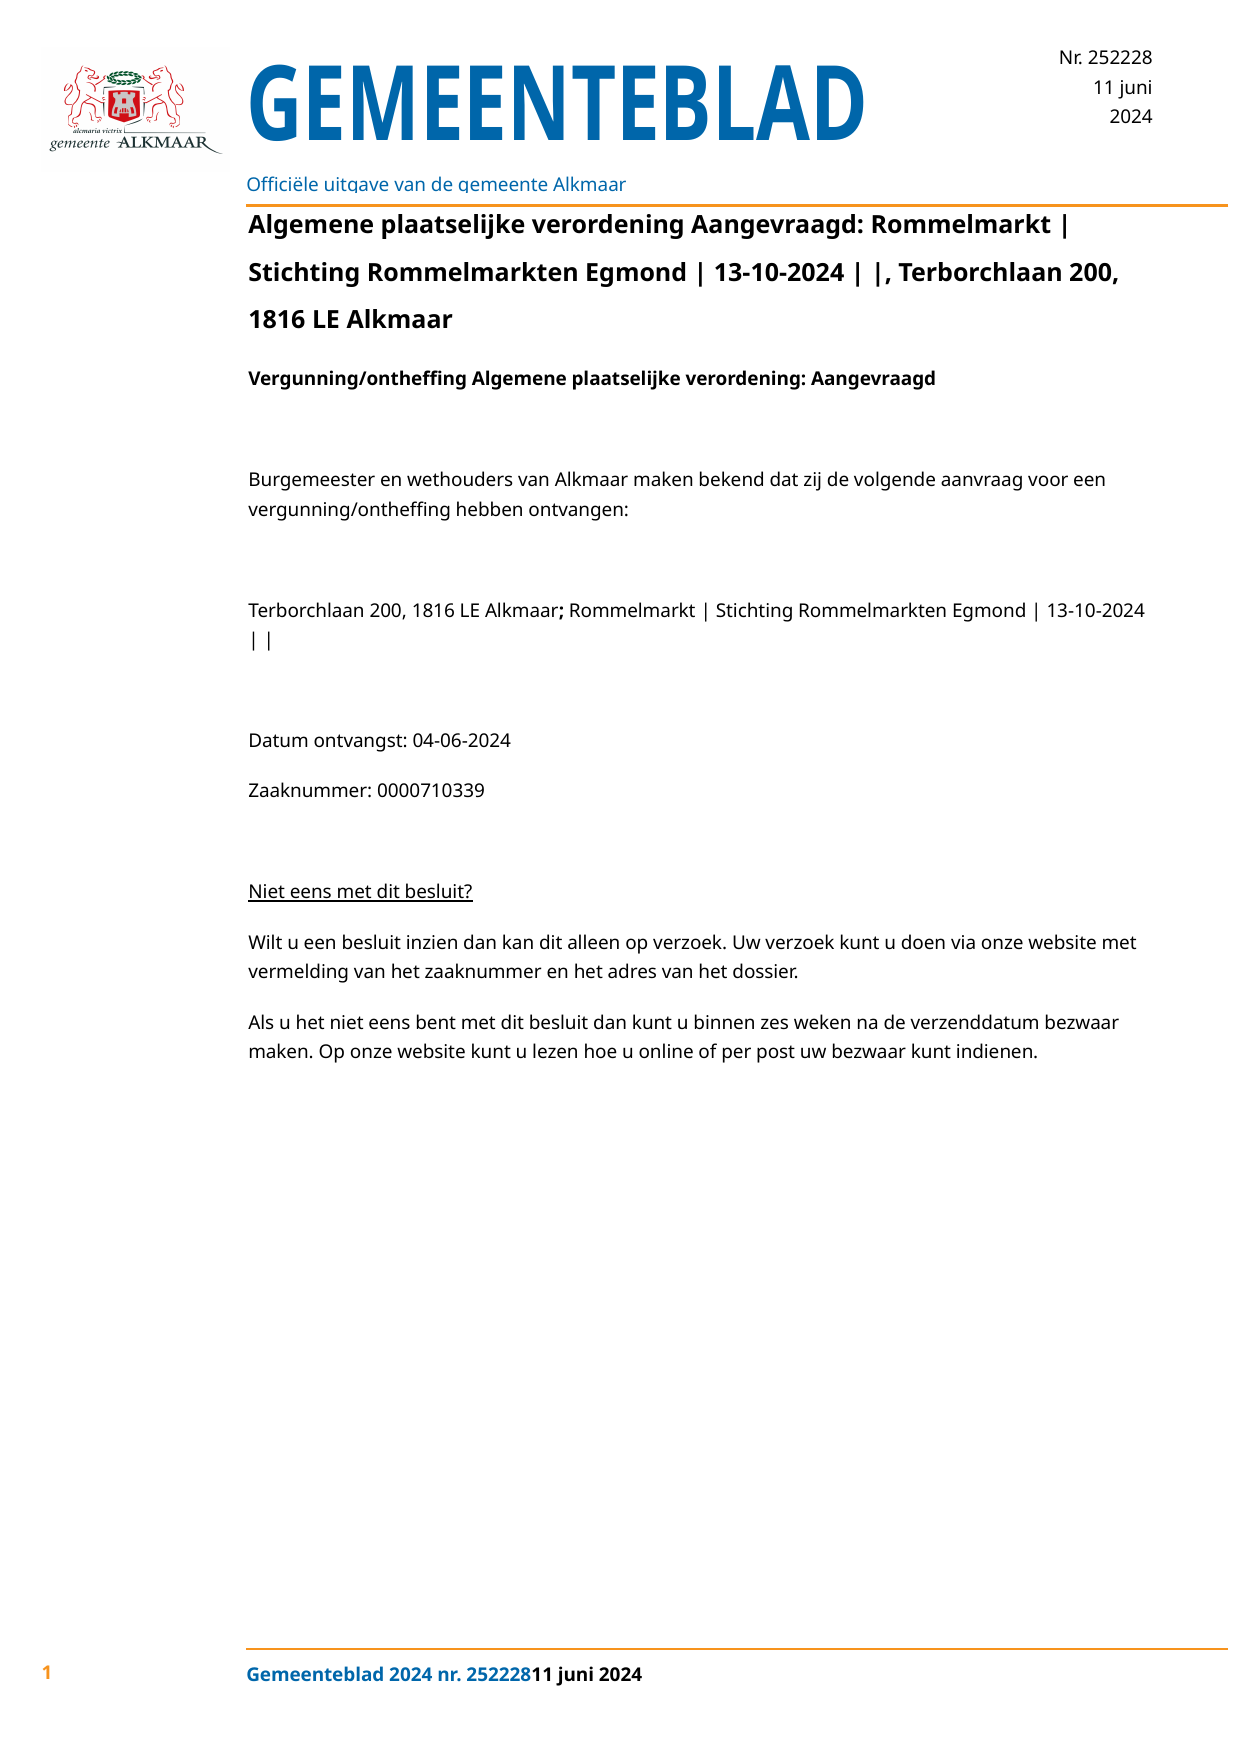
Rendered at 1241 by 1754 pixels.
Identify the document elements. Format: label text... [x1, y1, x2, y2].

picture [41, 47, 231, 172]
text Wilt u een besluit inzien dan kan dit alleen op verzoek. Uw verzoek kunt u doen via onze website met vermelding van het zaaknummer en het adres van het dossier. [248, 929, 1152, 984]
text Algemene plaatselijke verordening Aangevraagd: Rommelmarkt | Stichting Rommelmarkten Egmond | 13-10-2024 | |, Terborchlaan 200, 1816 LE Alkmaar [248, 207, 1152, 336]
text Zaaknummer: 0000710339 [248, 778, 1152, 803]
text Als u het niet eens bent met dit besluit dan kunt u binnen zes weken na de verzenddatum bezwaar maken. Op onze website kunt u lezen hoe u online of per post uw bezwaar kunt indienen. [248, 1009, 1152, 1064]
text Terborchlaan 200, 1816 LE Alkmaar; Rommelmarkt | Stichting Rommelmarkten Egmond | 13-10-2024 | | [248, 597, 1152, 652]
text Datum ontvangst: 04-06-2024 [248, 727, 1152, 753]
text Niet eens met dit besluit? [248, 878, 1152, 904]
text Vergunning/ontheffing Algemene plaatselijke verordening: Aangevraagd [248, 366, 1152, 391]
text Burgemeester en wethouders van Alkmaar maken bekend dat zij de volgende aanvraag voor een vergunning/ontheffing hebben ontvangen: [248, 466, 1152, 522]
